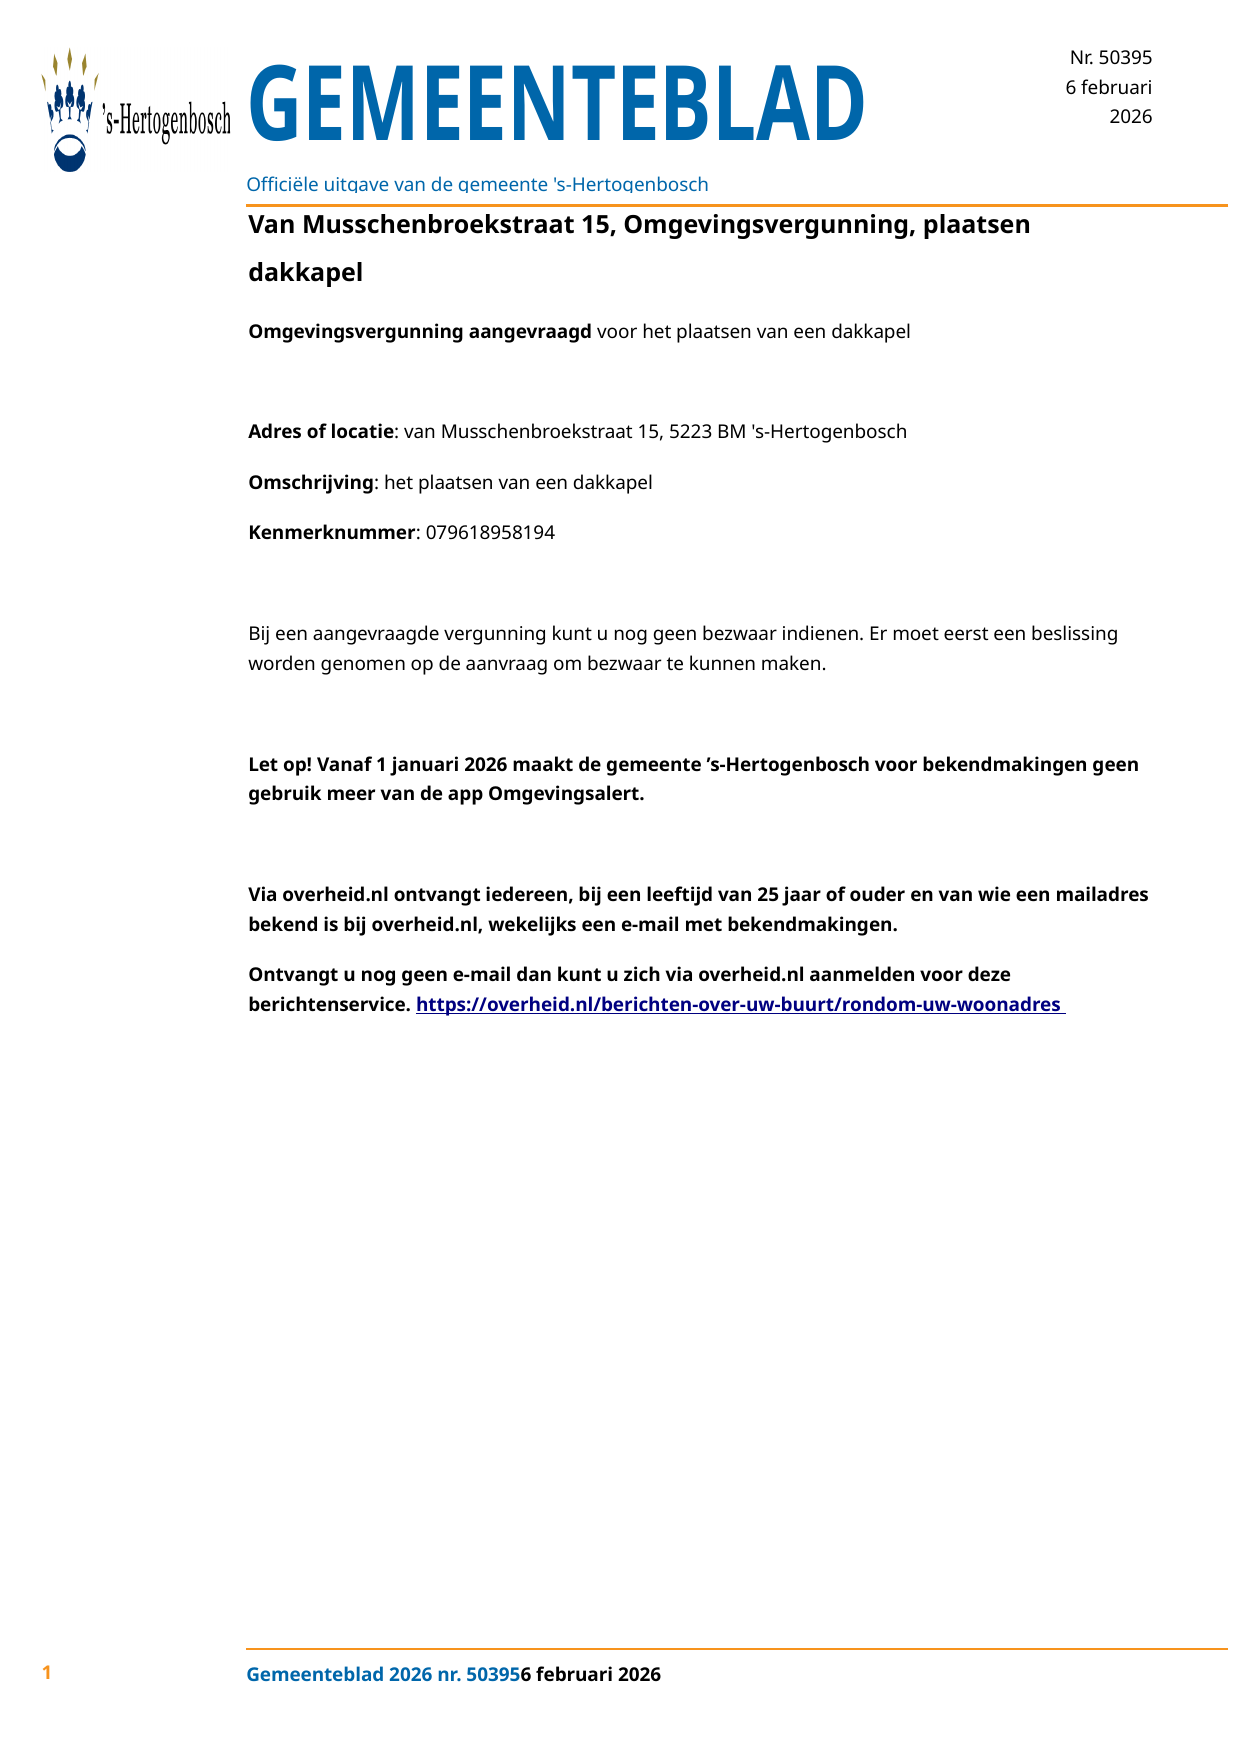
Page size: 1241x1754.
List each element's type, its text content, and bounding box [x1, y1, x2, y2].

picture [41, 47, 231, 172]
text Kenmerknummer: 079618958194 [248, 519, 1152, 545]
text Ontvangt u nog geen e-mail dan kunt u zich via overheid.nl aanmelden voor deze berichtenservice. https://overheid.nl/berichten-over-uw-buurt/rondom-uw-woonadres [248, 961, 1152, 1017]
text Omgevingsvergunning aangevraagd voor het plaatsen van een dakkapel [248, 318, 1152, 344]
text Bij een aangevraagde vergunning kunt u nog geen bezwaar indienen. Er moet eerst een beslissing worden genomen op de aanvraag om bezwaar te kunnen maken. [248, 620, 1152, 676]
text Adres of locatie: van Musschenbroekstraat 15, 5223 BM 's-Hertogenbosch [248, 419, 1152, 444]
text Via overheid.nl ontvangt iedereen, bij een leeftijd van 25 jaar of ouder en van wie een mailadres bekend is bij overheid.nl, wekelijks een e-mail met bekendmakingen. [248, 881, 1152, 937]
text Van Musschenbroekstraat 15, Omgevingsvergunning, plaatsen dakkapel [248, 207, 1152, 288]
text Let op! Vanaf 1 januari 2026 maakt de gemeente ’s-Hertogenbosch voor bekendmakingen geen gebruik meer van de app Omgevingsalert. [248, 751, 1152, 806]
text Omschrijving: het plaatsen van een dakkapel [248, 469, 1152, 495]
